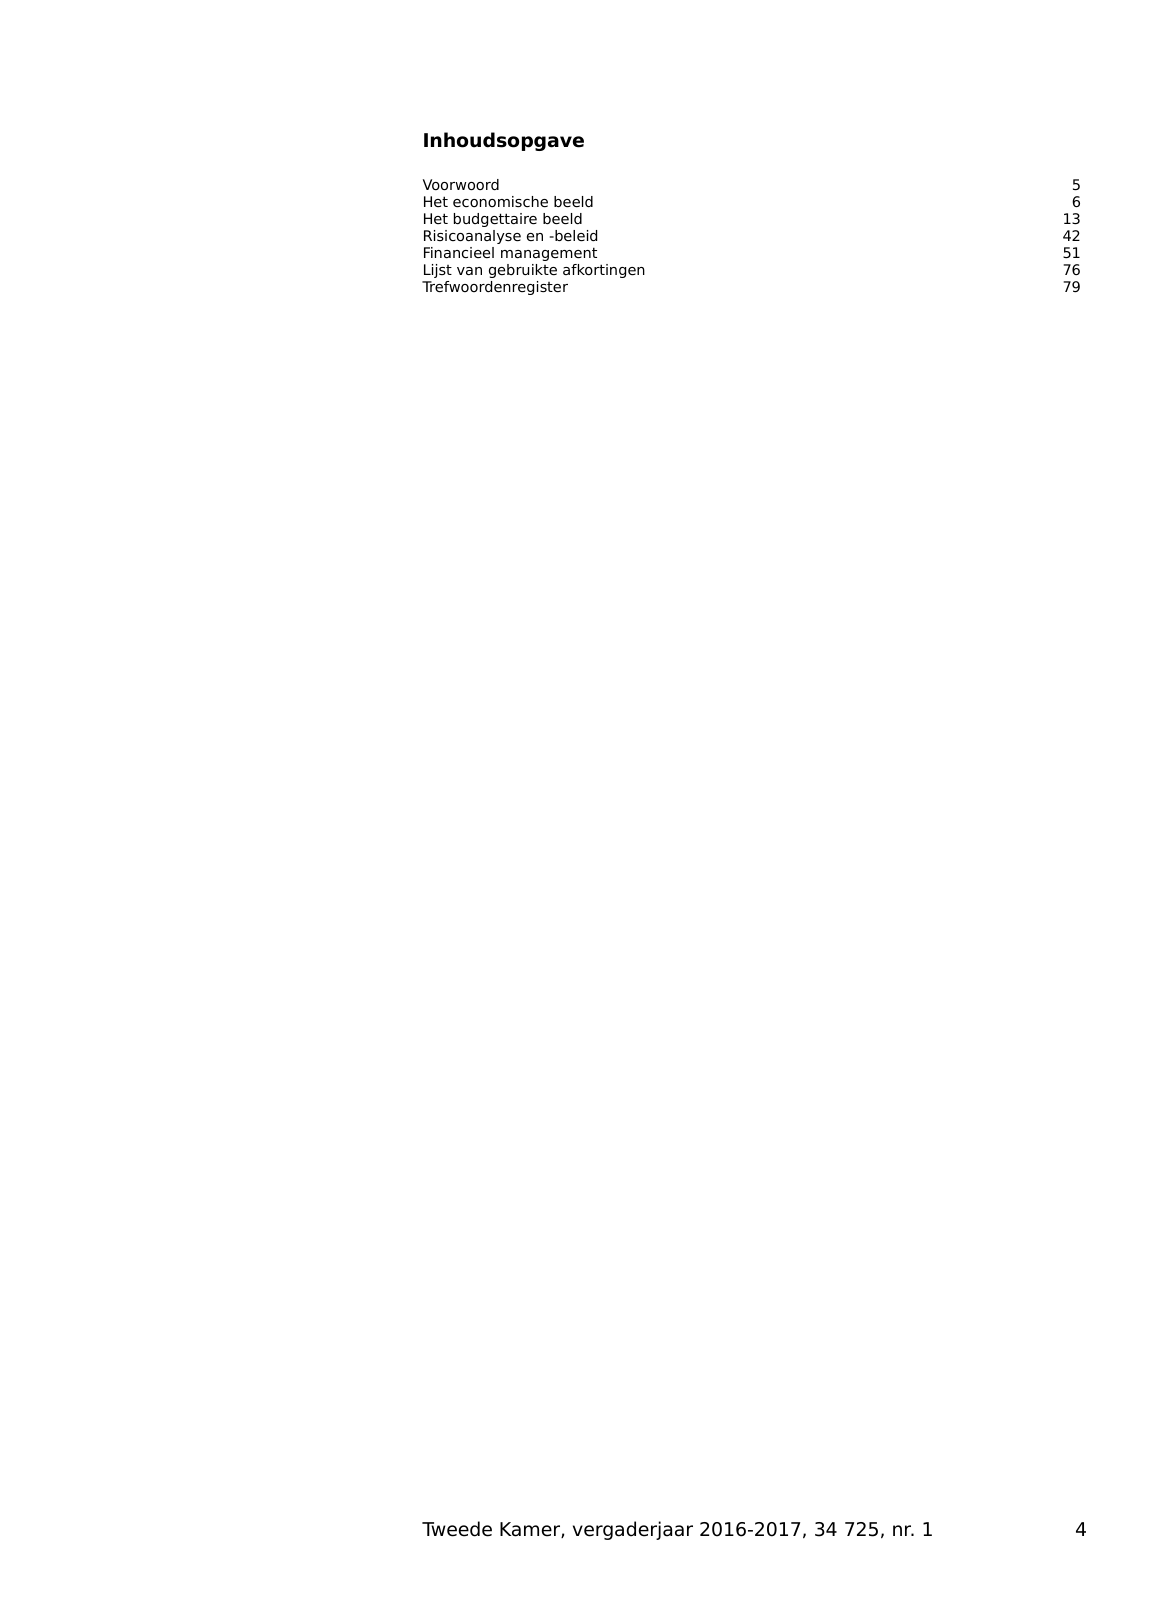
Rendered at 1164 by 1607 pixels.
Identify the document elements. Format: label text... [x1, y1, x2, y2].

table_cell [895, 262, 1028, 279]
subtitle Inhoudsopgave [422, 130, 1087, 152]
table_header Voorwoord [422, 177, 895, 194]
table_cell [895, 211, 1028, 228]
table_cell [895, 228, 1028, 245]
table_cell Risicoanalyse en -beleid [422, 228, 895, 245]
table_cell 6 [1028, 194, 1087, 211]
table_cell 13 [1028, 211, 1087, 228]
table_cell 51 [1028, 245, 1087, 262]
table_cell 42 [1028, 228, 1087, 245]
table_cell [895, 245, 1028, 262]
table_cell 76 [1028, 262, 1087, 279]
table_cell [895, 194, 1028, 211]
table_cell Lijst van gebruikte afkortingen [422, 262, 895, 279]
table_header [895, 177, 1028, 194]
table_cell 79 [1028, 279, 1087, 296]
table_cell Financieel management [422, 245, 895, 262]
table_cell [895, 279, 1028, 296]
table_cell Het budgettaire beeld [422, 211, 895, 228]
table_cell Trefwoordenregister [422, 279, 895, 296]
table_header 5 [1028, 177, 1087, 194]
table_cell Het economische beeld [422, 194, 895, 211]
